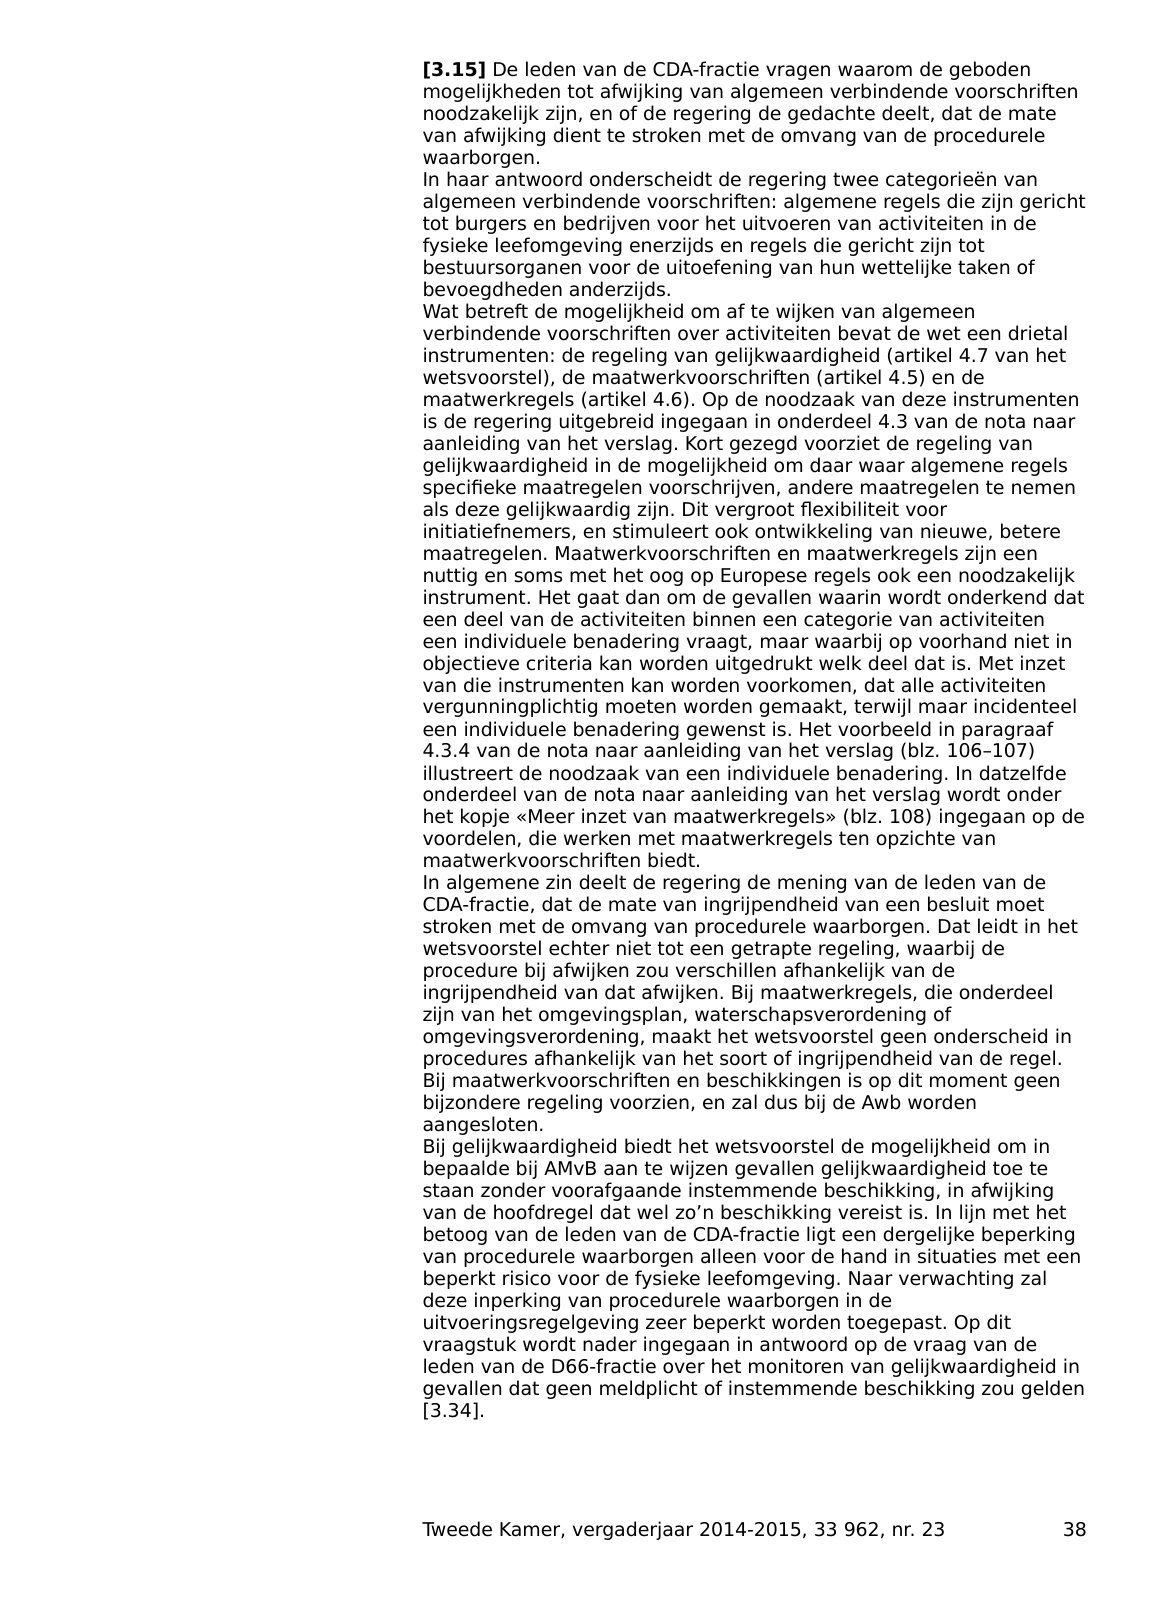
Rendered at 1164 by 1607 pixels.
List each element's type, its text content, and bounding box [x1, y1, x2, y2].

text Bij gelijkwaardigheid biedt het wetsvoorstel de mogelijkheid om in bepaalde bij AMvB aan te wijzen gevallen gelijkwaardigheid toe te staan zonder voorafgaande instemmende beschikking, in afwijking van de hoofdregel dat wel zo’n beschikking vereist is. In lijn met het betoog van de leden van de CDA-fractie ligt een dergelijke beperking van procedurele waarborgen alleen voor de hand in situaties met een beperkt risico voor de fysieke leefomgeving. Naar verwachting zal deze inperking van procedurele waarborgen in de uitvoeringsregelgeving zeer beperkt worden toegepast. Op dit vraagstuk wordt nader ingegaan in antwoord op de vraag van de leden van de D66-fractie over het monitoren van gelijkwaardigheid in gevallen dat geen meldplicht of instemmende beschikking zou gelden [3.34]. [422, 1136, 1087, 1422]
text [3.15] De leden van de CDA-fractie vragen waarom de geboden mogelijkheden tot afwijking van algemeen verbindende voorschriften noodzakelijk zijn, en of de regering de gedachte deelt, dat de mate van afwijking dient te stroken met de omvang van de procedurele waarborgen. [422, 59, 1087, 169]
text Wat betreft de mogelijkheid om af te wijken van algemeen verbindende voorschriften over activiteiten bevat de wet een drietal instrumenten: de regeling van gelijkwaardigheid (artikel 4.7 van het wetsvoorstel), de maatwerkvoorschriften (artikel 4.5) en de maatwerkregels (artikel 4.6). Op de noodzaak van deze instrumenten is de regering uitgebreid ingegaan in onderdeel 4.3 van de nota naar aanleiding van het verslag. Kort gezegd voorziet de regeling van gelijkwaardigheid in de mogelijkheid om daar waar algemene regels specifieke maatregelen voorschrijven, andere maatregelen te nemen als deze gelijkwaardig zijn. Dit vergroot flexibiliteit voor initiatiefnemers, en stimuleert ook ontwikkeling van nieuwe, betere maatregelen. Maatwerkvoorschriften en maatwerkregels zijn een nuttig en soms met het oog op Europese regels ook een noodzakelijk instrument. Het gaat dan om de gevallen waarin wordt onderkend dat een deel van de activiteiten binnen een categorie van activiteiten een individuele benadering vraagt, maar waarbij op voorhand niet in objectieve criteria kan worden uitgedrukt welk deel dat is. Met inzet van die instrumenten kan worden voorkomen, dat alle activiteiten vergunningplichtig moeten worden gemaakt, terwijl maar incidenteel een individuele benadering gewenst is. Het voorbeeld in paragraaf 4.3.4 van de nota naar aanleiding van het verslag (blz. 106–107) illustreert de noodzaak van een individuele benadering. In datzelfde onderdeel van de nota naar aanleiding van het verslag wordt onder het kopje «Meer inzet van maatwerkregels» (blz. 108) ingegaan op de voordelen, die werken met maatwerkregels ten opzichte van maatwerkvoorschriften biedt. [422, 301, 1087, 872]
text In haar antwoord onderscheidt de regering twee categorieën van algemeen verbindende voorschriften: algemene regels die zijn gericht tot burgers en bedrijven voor het uitvoeren van activiteiten in de fysieke leefomgeving enerzijds en regels die gericht zijn tot bestuursorganen voor de uitoefening van hun wettelijke taken of bevoegdheden anderzijds. [422, 169, 1087, 301]
text In algemene zin deelt de regering de mening van de leden van de CDA-fractie, dat de mate van ingrijpendheid van een besluit moet stroken met de omvang van procedurele waarborgen. Dat leidt in het wetsvoorstel echter niet tot een getrapte regeling, waarbij de procedure bij afwijken zou verschillen afhankelijk van de ingrijpendheid van dat afwijken. Bij maatwerkregels, die onderdeel zijn van het omgevingsplan, waterschapsverordening of omgevingsverordening, maakt het wetsvoorstel geen onderscheid in procedures afhankelijk van het soort of ingrijpendheid van de regel. Bij maatwerkvoorschriften en beschikkingen is op dit moment geen bijzondere regeling voorzien, en zal dus bij de Awb worden aangesloten. [422, 872, 1087, 1136]
